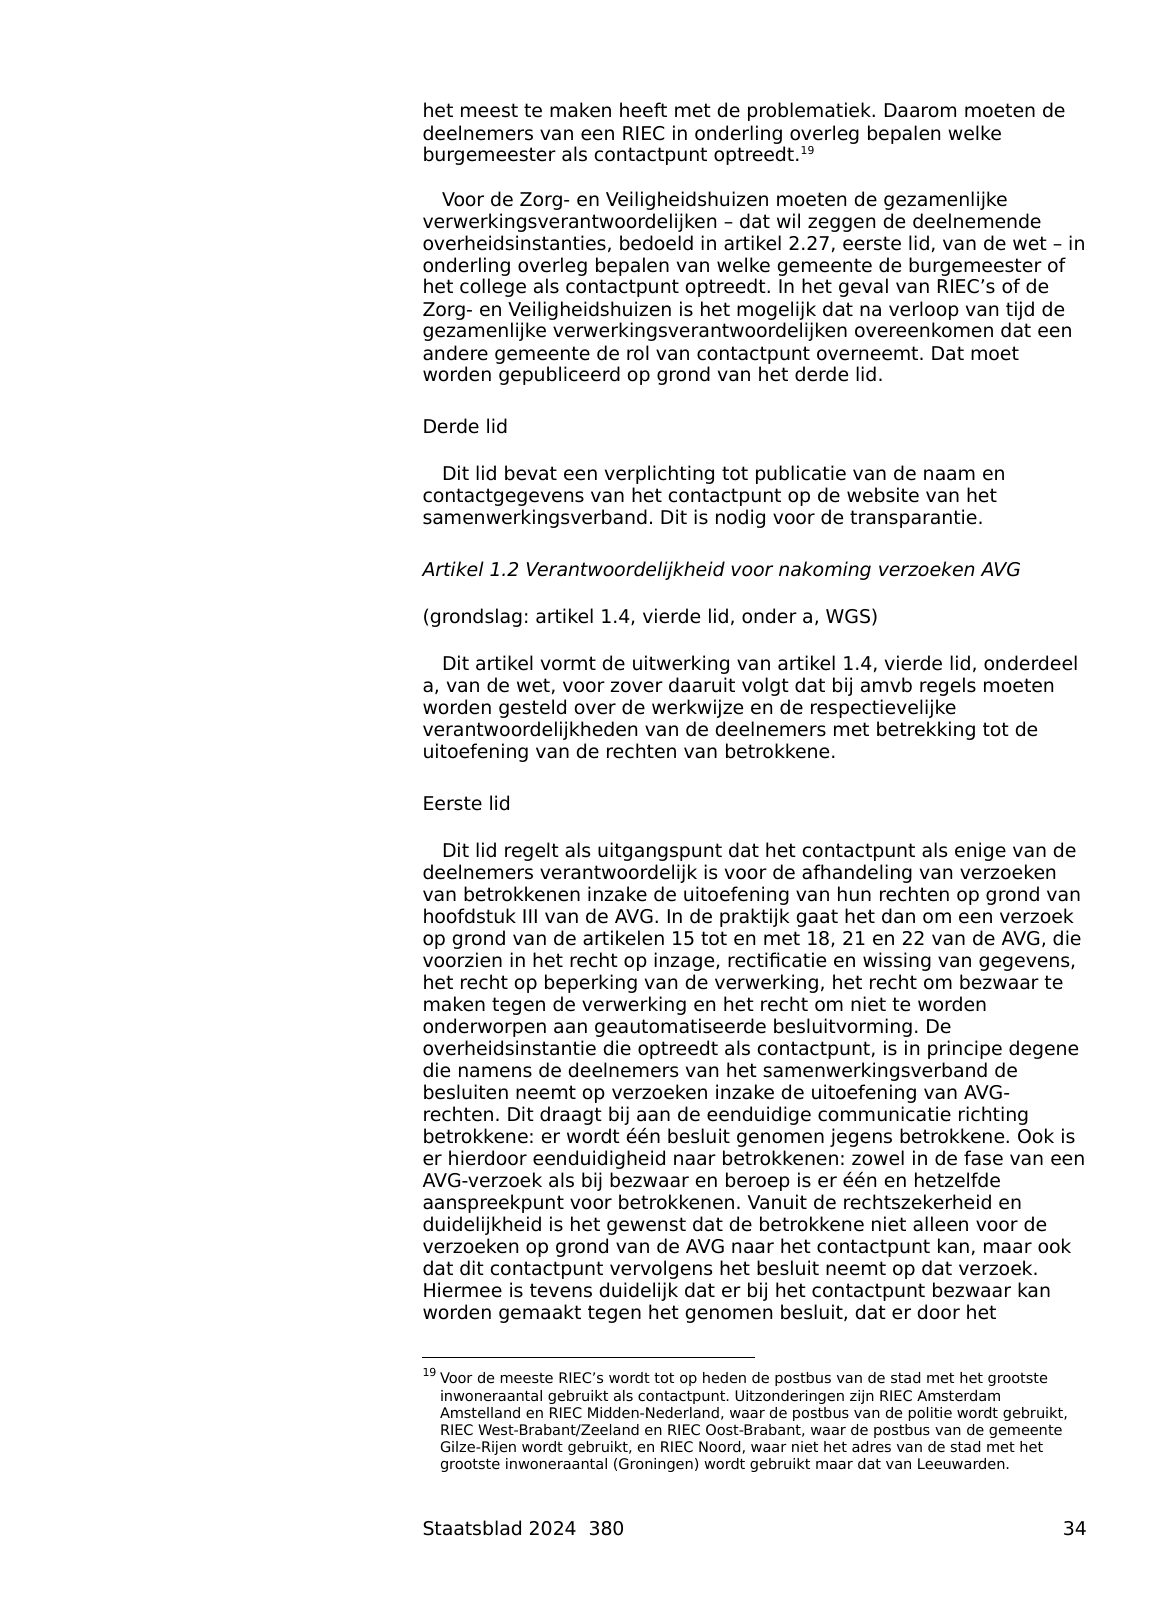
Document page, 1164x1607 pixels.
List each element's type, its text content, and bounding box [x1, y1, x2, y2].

text Dit artikel vormt de uitwerking van artikel 1.4, vierde lid, onderdeel a, van de wet, voor zover daaruit volgt dat bij amvb regels moeten worden gesteld over de werkwijze en de respectievelijke verantwoordelijkheden van de deelnemers met betrekking tot de uitoefening van de rechten van betrokkene. [422, 653, 1087, 763]
text het meest te maken heeft met de problematiek. Daarom moeten de deelnemers van een RIEC in onderling overleg bepalen welke burgemeester als contactpunt optreedt. [422, 100, 1087, 166]
subtitle Artikel 1.2 Verantwoordelijkheid voor nakoming verzoeken AVG [422, 559, 1087, 581]
text Voor de Zorg- en Veiligheidshuizen moeten de gezamenlijke verwerkingsverantwoordelijken – dat wil zeggen de deelnemende overheidsinstanties, bedoeld in artikel 2.27, eerste lid, van de wet – in onderling overleg bepalen van welke gemeente de burgemeester of het college als contactpunt optreedt. In het geval van RIEC’s of de Zorg- en Veiligheidshuizen is het mogelijk dat na verloop van tijd de gezamenlijke verwerkingsverantwoordelijken overeenkomen dat een andere gemeente de rol van contactpunt overneemt. Dat moet worden gepubliceerd op grond van het derde lid. [422, 188, 1087, 386]
subtitle (grondslag: artikel 1.4, vierde lid, onder a, WGS) [422, 606, 1087, 628]
text Dit lid bevat een verplichting tot publicatie van de naam en contactgegevens van het contactpunt op de website van het samenwerkingsverband. Dit is nodig voor de transparantie. [422, 463, 1087, 529]
text Dit lid regelt als uitgangspunt dat het contactpunt als enige van de deelnemers verantwoordelijk is voor de afhandeling van verzoeken van betrokkenen inzake de uitoefening van hun rechten op grond van hoofdstuk III van de AVG. In de praktijk gaat het dan om een verzoek op grond van de artikelen 15 tot en met 18, 21 en 22 van de AVG, die voorzien in het recht op inzage, rectificatie en wissing van gegevens, het recht op beperking van de verwerking, het recht om bezwaar te maken tegen de verwerking en het recht om niet te worden onderworpen aan geautomatiseerde besluitvorming. De overheidsinstantie die optreedt als contactpunt, is in principe degene die namens de deelnemers van het samenwerkingsverband de besluiten neemt op verzoeken inzake de uitoefening van AVG-rechten. Dit draagt bij aan de eenduidige communicatie richting betrokkene: er wordt één besluit genomen jegens betrokkene. Ook is er hierdoor eenduidigheid naar betrokkenen: zowel in de fase van een AVG-verzoek als bij bezwaar en beroep is er één en hetzelfde aanspreekpunt voor betrokkenen. Vanuit de rechtszekerheid en duidelijkheid is het gewenst dat de betrokkene niet alleen voor de verzoeken op grond van de AVG naar het contactpunt kan, maar ook dat dit contactpunt vervolgens het besluit neemt op dat verzoek. Hiermee is tevens duidelijk dat er bij het contactpunt bezwaar kan worden gemaakt tegen het genomen besluit, dat er door het [422, 840, 1087, 1324]
text Voor de meeste RIEC’s wordt tot op heden de postbus van de stad met het grootste inwoneraantal gebruikt als contactpunt. Uitzonderingen zijn RIEC Amsterdam Amstelland en RIEC Midden-Nederland, waar de postbus van de politie wordt gebruikt, RIEC West-Brabant/Zeeland en RIEC Oost-Brabant, waar de postbus van de gemeente Gilze-Rijen wordt gebruikt, en RIEC Noord, waar niet het adres van de stad met het grootste inwoneraantal (Groningen) wordt gebruikt maar dat van Leeuwarden. [422, 1366, 1087, 1473]
subtitle Eerste lid [422, 793, 1087, 815]
subtitle Derde lid [422, 416, 1087, 438]
